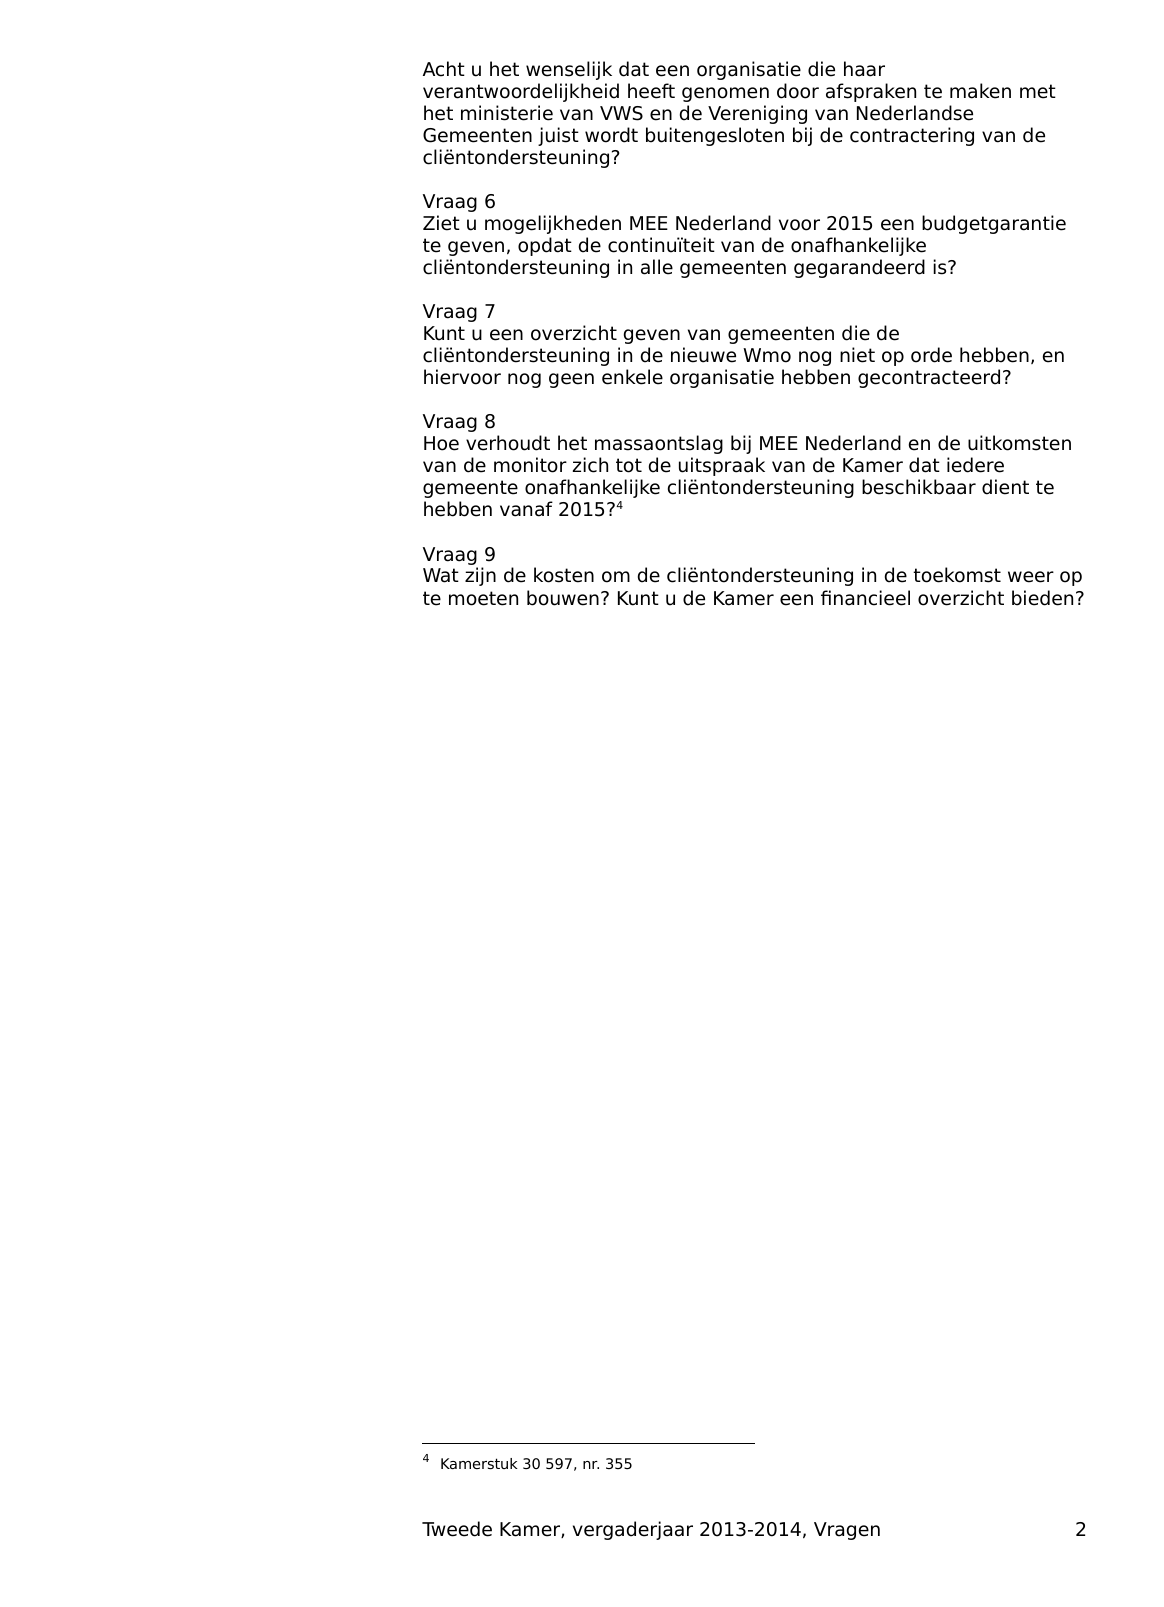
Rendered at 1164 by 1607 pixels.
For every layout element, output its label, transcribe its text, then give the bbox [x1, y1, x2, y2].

text Vraag 9 [422, 543, 1087, 565]
text Vraag 6 [422, 191, 1087, 213]
text Vraag 8 [422, 411, 1087, 433]
text Kamerstuk 30 597, nr. 355 [422, 1452, 1087, 1474]
text Kunt u een overzicht geven van gemeenten die de cliëntondersteuning in de nieuwe Wmo nog niet op orde hebben, en hiervoor nog geen enkele organisatie hebben gecontracteerd? [422, 323, 1087, 389]
text Hoe verhoudt het massaontslag bij MEE Nederland en de uitkomsten van de monitor zich tot de uitspraak van de Kamer dat iedere gemeente onafhankelijke cliëntondersteuning beschikbaar dient te hebben vanaf 2015? [422, 433, 1087, 521]
text Acht u het wenselijk dat een organisatie die haar verantwoordelijkheid heeft genomen door afspraken te maken met het ministerie van VWS en de Vereniging van Nederlandse Gemeenten juist wordt buitengesloten bij de contractering van de cliëntondersteuning? [422, 59, 1087, 169]
text Vraag 7 [422, 301, 1087, 323]
text Ziet u mogelijkheden MEE Nederland voor 2015 een budgetgarantie te geven, opdat de continuïteit van de onafhankelijke cliëntondersteuning in alle gemeenten gegarandeerd is? [422, 213, 1087, 279]
text Wat zijn de kosten om de cliëntondersteuning in de toekomst weer op te moeten bouwen? Kunt u de Kamer een financieel overzicht bieden? [422, 565, 1087, 609]
